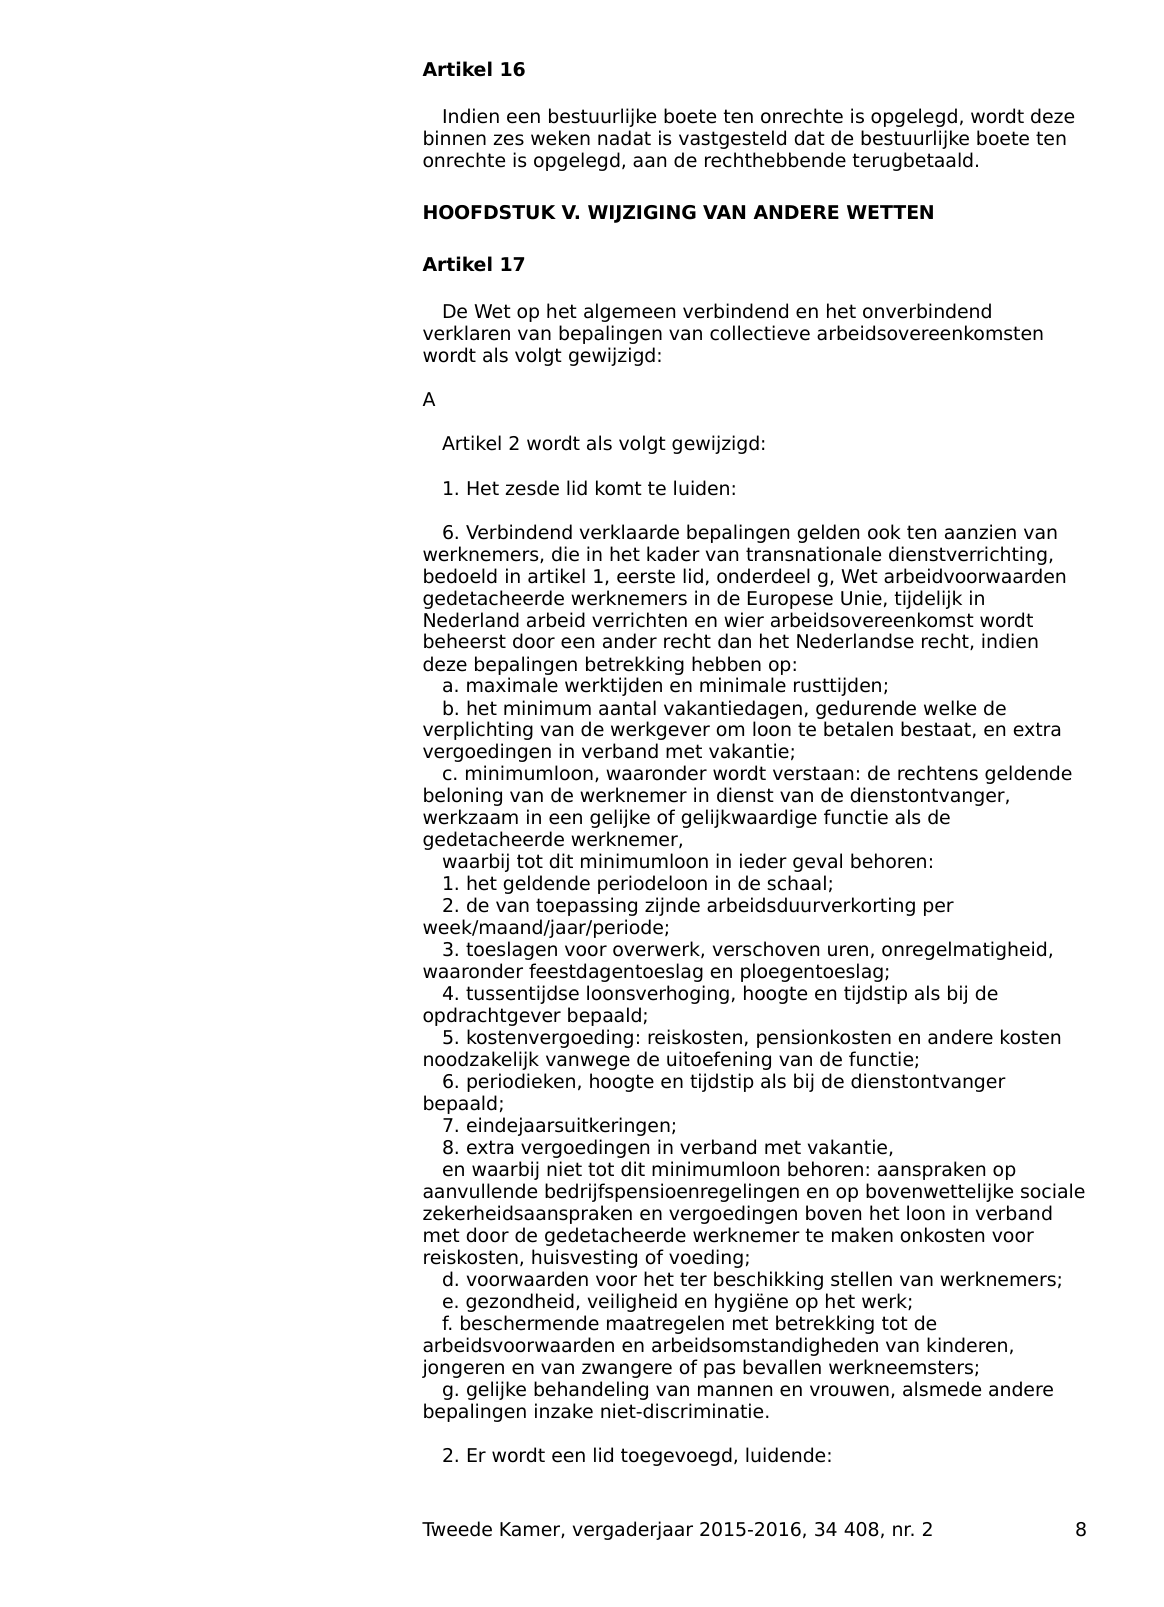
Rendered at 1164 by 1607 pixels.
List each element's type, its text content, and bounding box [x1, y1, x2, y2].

text a. maximale werktijden en minimale rusttijden; [422, 675, 1087, 697]
text b. het minimum aantal vakantiedagen, gedurende welke de verplichting van de werkgever om loon te betalen bestaat, en extra vergoedingen in verband met vakantie; [422, 697, 1087, 763]
text Indien een bestuurlijke boete ten onrechte is opgelegd, wordt deze binnen zes weken nadat is vastgesteld dat de bestuurlijke boete ten onrechte is opgelegd, aan de rechthebbende terugbetaald. [422, 106, 1087, 172]
text 3. toeslagen voor overwerk, verschoven uren, onregelmatigheid, waaronder feestdagentoeslag en ploegentoeslag; [422, 939, 1087, 983]
subtitle HOOFDSTUK V. WIJZIGING VAN ANDERE WETTEN [422, 202, 1087, 224]
text 2. de van toepassing zijnde arbeidsduurverkorting per week/maand/jaar/periode; [422, 895, 1087, 939]
text 6. Verbindend verklaarde bepalingen gelden ook ten aanzien van werknemers, die in het kader van transnationale dienstverrichting, bedoeld in artikel 1, eerste lid, onderdeel g, Wet arbeidvoorwaarden gedetacheerde werknemers in de Europese Unie, tijdelijk in Nederland arbeid verrichten en wier arbeidsovereenkomst wordt beheerst door een ander recht dan het Nederlandse recht, indien deze bepalingen betrekking hebben op: [422, 522, 1087, 675]
subtitle Artikel 16 [422, 59, 1087, 81]
text 7. eindejaarsuitkeringen; [422, 1115, 1087, 1137]
text 5. kostenvergoeding: reiskosten, pensionkosten en andere kosten noodzakelijk vanwege de uitoefening van de functie; [422, 1027, 1087, 1071]
text De Wet op het algemeen verbindend en het onverbindend verklaren van bepalingen van collectieve arbeidsovereenkomsten wordt als volgt gewijzigd: [422, 301, 1087, 367]
text A [422, 389, 1087, 411]
text f. beschermende maatregelen met betrekking tot de arbeidsvoorwaarden en arbeidsomstandigheden van kinderen, jongeren en van zwangere of pas bevallen werkneemsters; [422, 1313, 1087, 1379]
text g. gelijke behandeling van mannen en vrouwen, alsmede andere bepalingen inzake niet-discriminatie. [422, 1379, 1087, 1423]
text 1. het geldende periodeloon in de schaal; [422, 873, 1087, 895]
text d. voorwaarden voor het ter beschikking stellen van werknemers; [422, 1269, 1087, 1291]
text 2. Er wordt een lid toegevoegd, luidende: [422, 1445, 1087, 1467]
text e. gezondheid, veiligheid en hygiëne op het werk; [422, 1291, 1087, 1313]
text 8. extra vergoedingen in verband met vakantie, [422, 1137, 1087, 1159]
text 6. periodieken, hoogte en tijdstip als bij de dienstontvanger bepaald; [422, 1071, 1087, 1115]
text 4. tussentijdse loonsverhoging, hoogte en tijdstip als bij de opdrachtgever bepaald; [422, 983, 1087, 1027]
text c. minimumloon, waaronder wordt verstaan: de rechtens geldende beloning van de werknemer in dienst van de dienstontvanger, werkzaam in een gelijke of gelijkwaardige functie als de gedetacheerde werknemer, [422, 763, 1087, 851]
text Artikel 2 wordt als volgt gewijzigd: [422, 433, 1087, 455]
subtitle Artikel 17 [422, 254, 1087, 276]
text waarbij tot dit minimumloon in ieder geval behoren: [422, 851, 1087, 873]
text 1. Het zesde lid komt te luiden: [422, 477, 1087, 499]
text en waarbij niet tot dit minimumloon behoren: aanspraken op aanvullende bedrijfspensioenregelingen en op bovenwettelijke sociale zekerheidsaanspraken en vergoedingen boven het loon in verband met door de gedetacheerde werknemer te maken onkosten voor reiskosten, huisvesting of voeding; [422, 1159, 1087, 1269]
